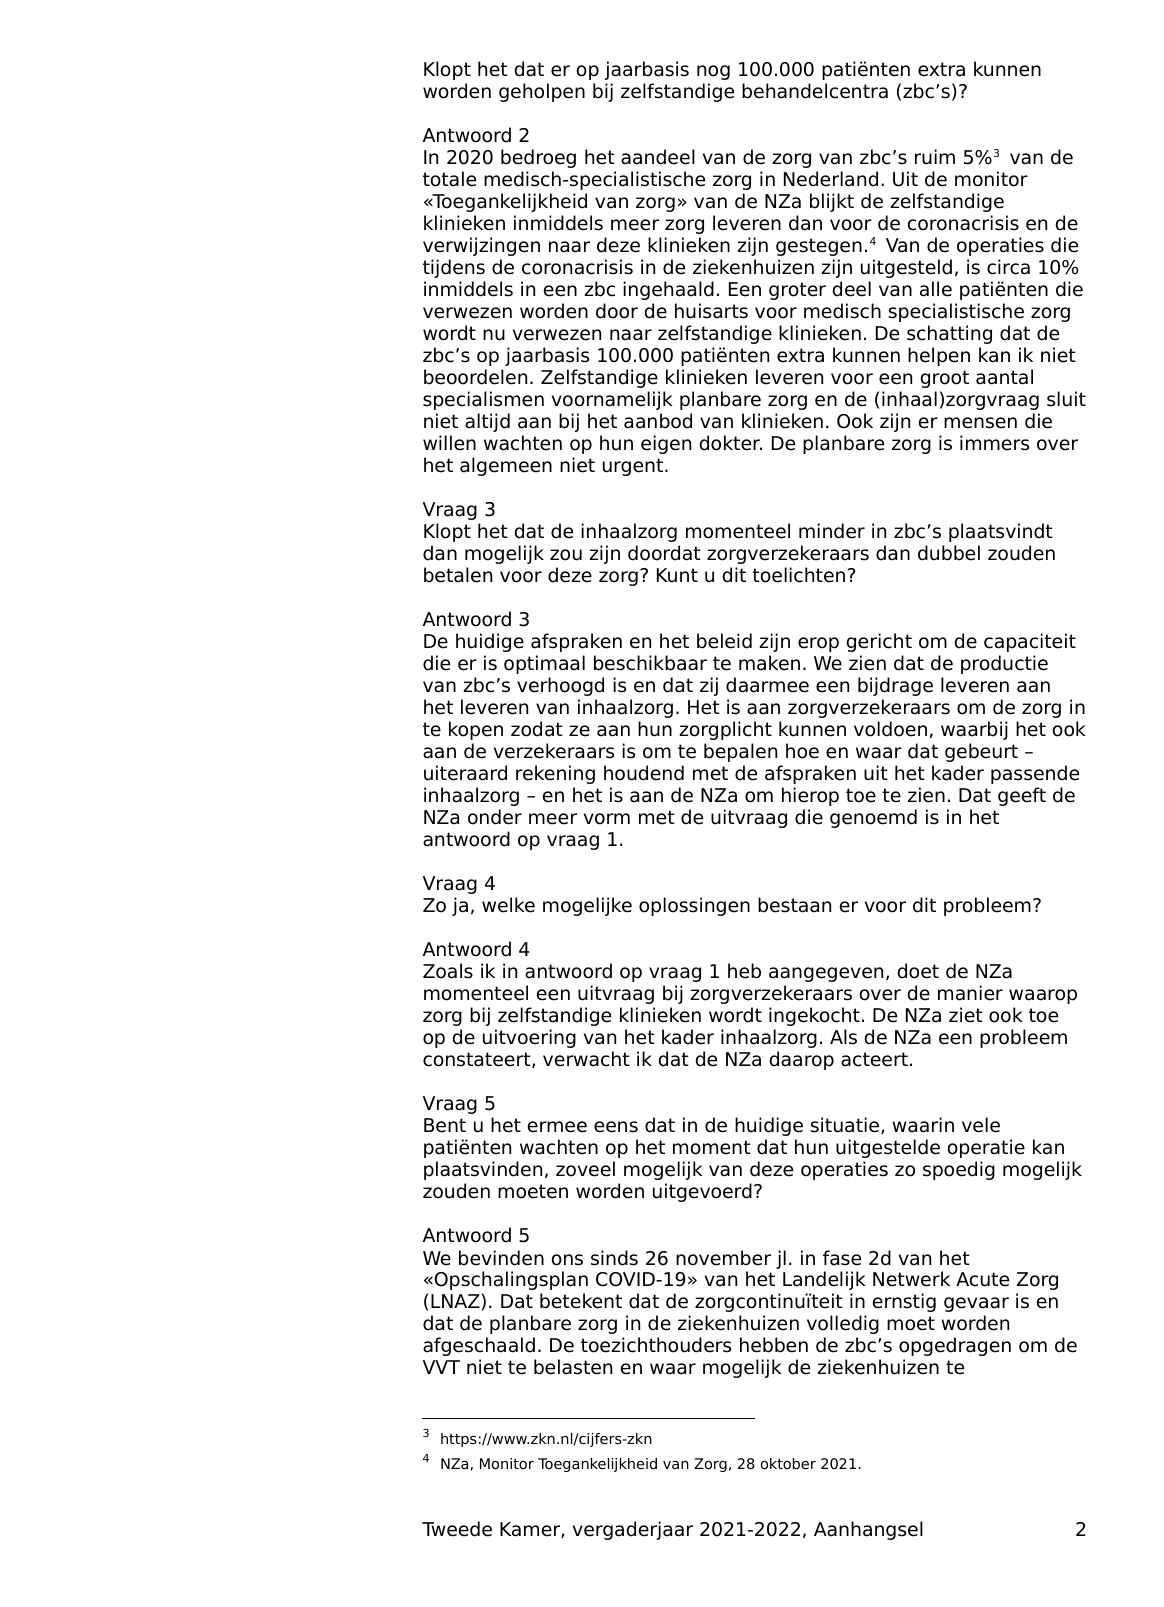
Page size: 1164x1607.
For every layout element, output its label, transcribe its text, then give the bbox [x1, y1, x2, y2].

text De huidige afspraken en het beleid zijn erop gericht om de capaciteit die er is optimaal beschikbaar te maken. We zien dat de productie van zbc’s verhoogd is en dat zij daarmee een bijdrage leveren aan het leveren van inhaalzorg. Het is aan zorgverzekeraars om de zorg in te kopen zodat ze aan hun zorgplicht kunnen voldoen, waarbij het ook aan de verzekeraars is om te bepalen hoe en waar dat gebeurt – uiteraard rekening houdend met de afspraken uit het kader passende inhaalzorg – en het is aan de NZa om hierop toe te zien. Dat geeft de NZa onder meer vorm met de uitvraag die genoemd is in het antwoord op vraag 1. [422, 631, 1087, 851]
text Klopt het dat de inhaalzorg momenteel minder in zbc’s plaatsvindt dan mogelijk zou zijn doordat zorgverzekeraars dan dubbel zouden betalen voor deze zorg? Kunt u dit toelichten? [422, 521, 1087, 587]
text NZa, Monitor Toegankelijkheid van Zorg, 28 oktober 2021. [422, 1452, 1087, 1474]
text We bevinden ons sinds 26 november jl. in fase 2d van het «Opschalingsplan COVID-19» van het Landelijk Netwerk Acute Zorg (LNAZ). Dat betekent dat de zorgcontinuïteit in ernstig gevaar is en dat de planbare zorg in de ziekenhuizen volledig moet worden afgeschaald. De toezichthouders hebben de zbc’s opgedragen om de VVT niet te belasten en waar mogelijk de ziekenhuizen te [422, 1247, 1087, 1379]
text Antwoord 2 [422, 125, 1087, 147]
text Vraag 5 [422, 1093, 1087, 1115]
text Antwoord 4 [422, 939, 1087, 961]
text Zo ja, welke mogelijke oplossingen bestaan er voor dit probleem? [422, 895, 1087, 917]
text Zoals ik in antwoord op vraag 1 heb aangegeven, doet de NZa momenteel een uitvraag bij zorgverzekeraars over de manier waarop zorg bij zelfstandige klinieken wordt ingekocht. De NZa ziet ook toe op de uitvoering van het kader inhaalzorg. Als de NZa een probleem constateert, verwacht ik dat de NZa daarop acteert. [422, 961, 1087, 1071]
text https://www.zkn.nl/cijfers-zkn [422, 1427, 1087, 1449]
text Vraag 3 [422, 499, 1087, 521]
text Antwoord 3 [422, 609, 1087, 631]
text In 2020 bedroeg het aandeel van de zorg van zbc’s ruim 5% van de totale medisch-specialistische zorg in Nederland. Uit de monitor «Toegankelijkheid van zorg» van de NZa blijkt de zelfstandige klinieken inmiddels meer zorg leveren dan voor de coronacrisis en de verwijzingen naar deze klinieken zijn gestegen. Van de operaties die tijdens de coronacrisis in de ziekenhuizen zijn uitgesteld, is circa 10% inmiddels in een zbc ingehaald. Een groter deel van alle patiënten die verwezen worden door de huisarts voor medisch specialistische zorg wordt nu verwezen naar zelfstandige klinieken. De schatting dat de zbc’s op jaarbasis 100.000 patiënten extra kunnen helpen kan ik niet beoordelen. Zelfstandige klinieken leveren voor een groot aantal specialismen voornamelijk planbare zorg en de (inhaal)zorgvraag sluit niet altijd aan bij het aanbod van klinieken. Ook zijn er mensen die willen wachten op hun eigen dokter. De planbare zorg is immers over het algemeen niet urgent. [422, 147, 1087, 477]
text Klopt het dat er op jaarbasis nog 100.000 patiënten extra kunnen worden geholpen bij zelfstandige behandelcentra (zbc’s)? [422, 59, 1087, 103]
text Bent u het ermee eens dat in de huidige situatie, waarin vele patiënten wachten op het moment dat hun uitgestelde operatie kan plaatsvinden, zoveel mogelijk van deze operaties zo spoedig mogelijk zouden moeten worden uitgevoerd? [422, 1115, 1087, 1203]
text Antwoord 5 [422, 1225, 1087, 1247]
text Vraag 4 [422, 873, 1087, 895]
